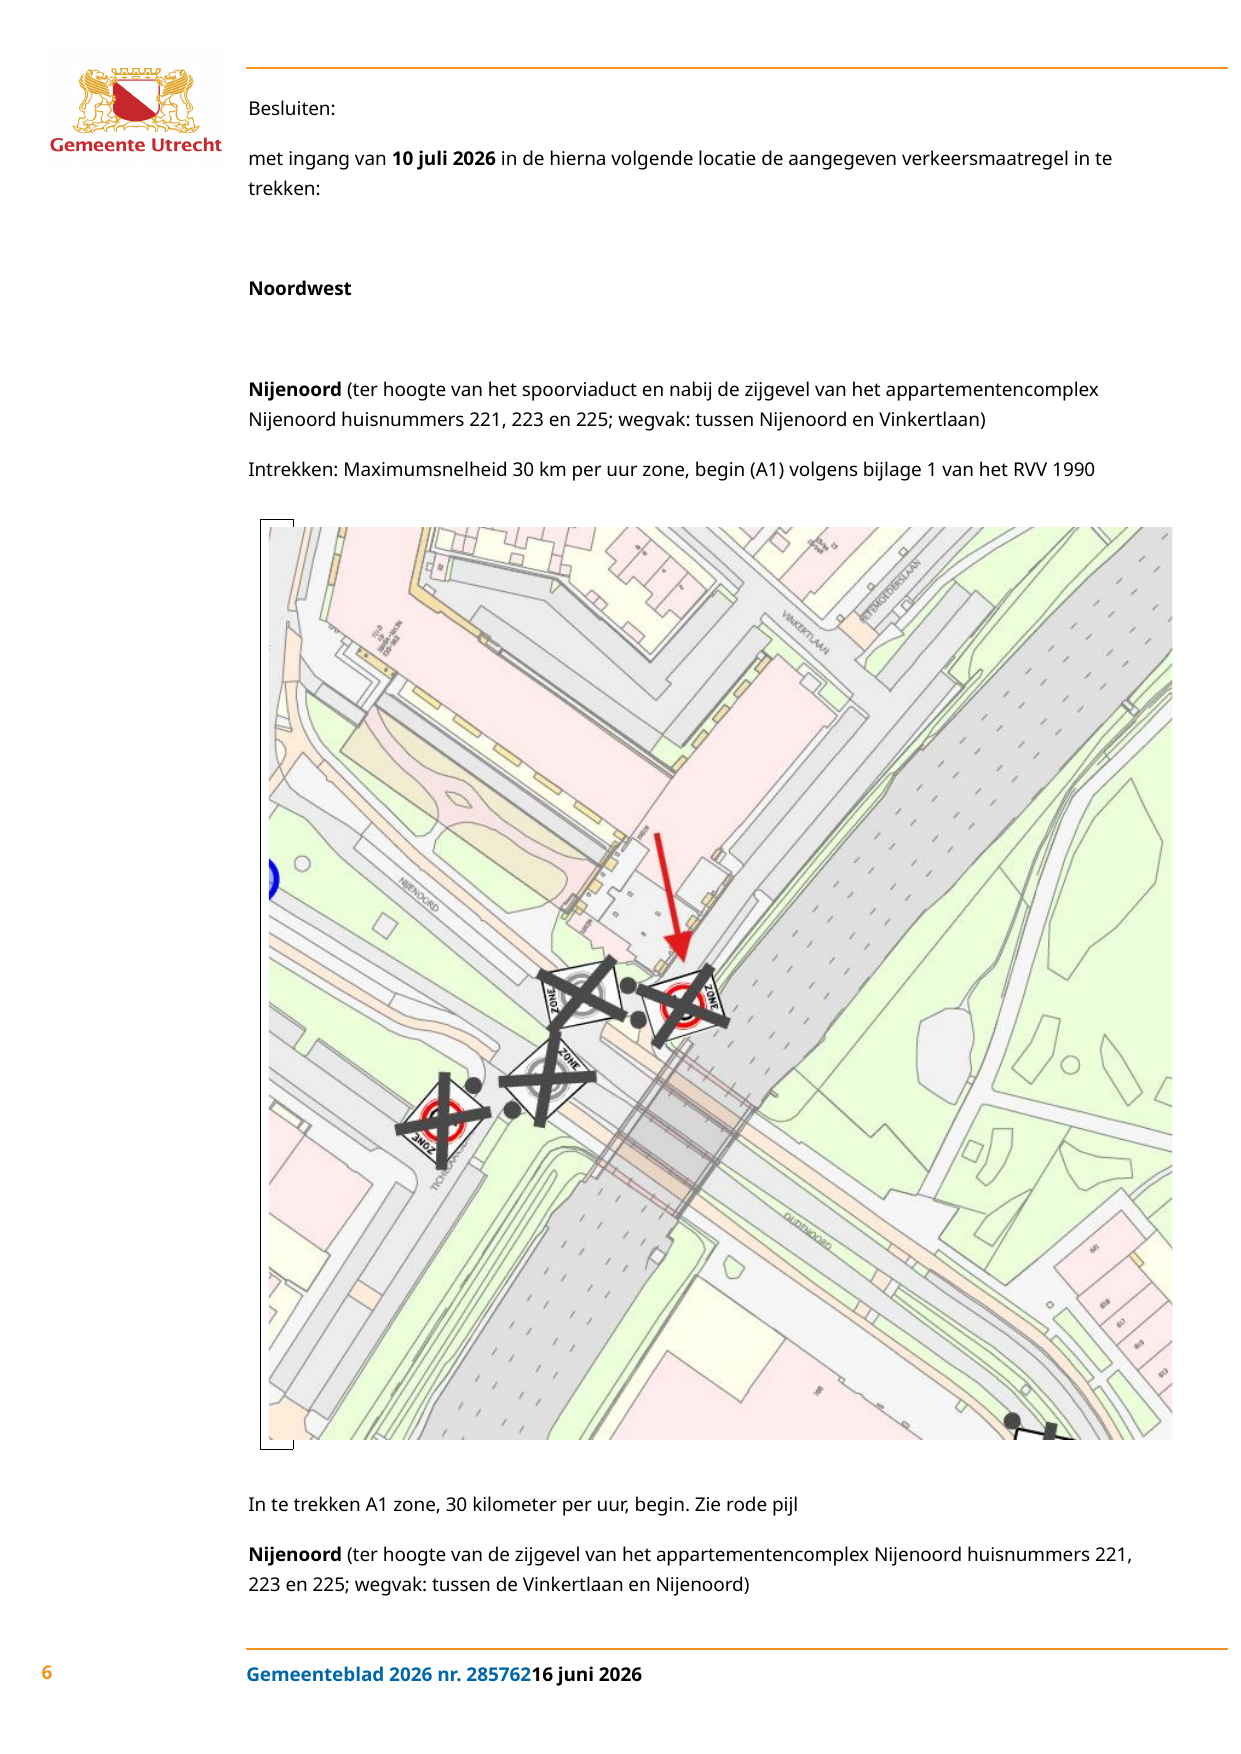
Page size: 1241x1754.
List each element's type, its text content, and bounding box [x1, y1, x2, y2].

text Nijenoord (ter hoogte van het spoorviaduct en nabij de zijgevel van het appartementencomplex Nijenoord huisnummers 221, 223 en 225; wegvak: tussen Nijenoord en Vinkertlaan) [248, 376, 1152, 432]
picture [41, 47, 231, 172]
text Besluiten: [248, 95, 1152, 121]
text Nijenoord (ter hoogte van de zijgevel van het appartementencomplex Nijenoord huisnummers 221, 223 en 225; wegvak: tussen de Vinkertlaan en Nijenoord) [248, 1541, 1152, 1597]
picture [268, 527, 1173, 1440]
text met ingang van 10 juli 2026 in de hierna volgende locatie de aangegeven verkeersmaatregel in te trekken: [248, 145, 1152, 201]
text In te trekken A1 zone, 30 kilometer per uur, begin. Zie rode pijl [248, 1491, 1152, 1517]
text Intrekken: Maximumsnelheid 30 km per uur zone, begin (A1) volgens bijlage 1 van het RVV 1990 [248, 456, 1152, 482]
text Noordwest [248, 276, 1152, 301]
